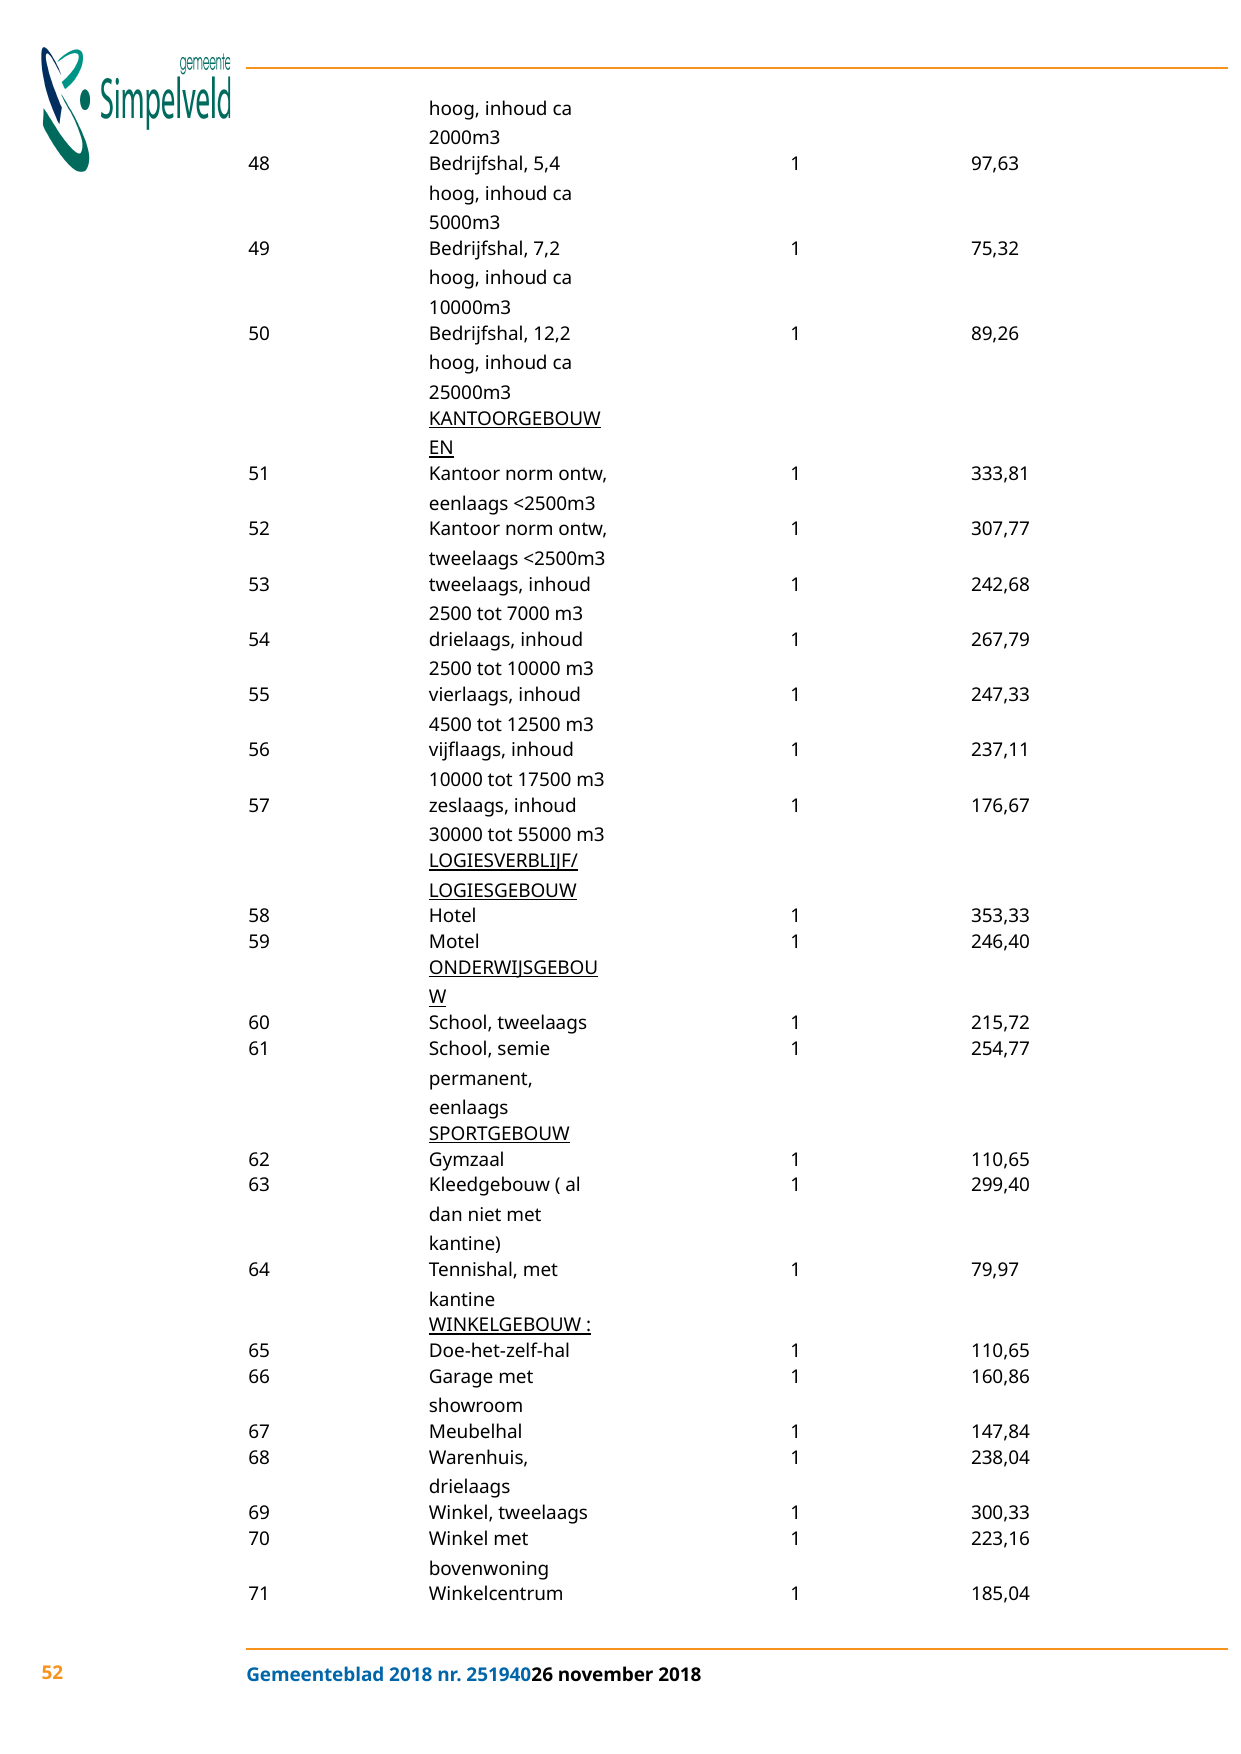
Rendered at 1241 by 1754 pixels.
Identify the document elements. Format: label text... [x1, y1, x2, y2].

table_cell Gymzaal [429, 1146, 609, 1171]
table_cell [790, 847, 971, 903]
table_cell 307,77 [971, 515, 1152, 571]
table_cell [609, 1171, 790, 1256]
table_cell Motel [429, 928, 609, 954]
table_cell [609, 95, 790, 150]
table_cell 215,72 [971, 1009, 1152, 1035]
table_cell 1 [790, 460, 971, 515]
table_cell 242,68 [971, 571, 1152, 626]
table_cell 56 [248, 737, 429, 792]
table_cell 1 [790, 1338, 971, 1363]
table_cell 49 [248, 235, 429, 320]
table_cell Kantoor norm ontw, eenlaags <2500m3 [429, 460, 609, 515]
table_cell 160,86 [971, 1363, 1152, 1418]
table_cell [790, 954, 971, 1009]
table_cell Winkelcentrum [429, 1581, 609, 1606]
table_cell 75,32 [971, 235, 1152, 320]
table_cell 89,26 [971, 320, 1152, 405]
table_cell [609, 847, 790, 903]
picture [41, 47, 231, 172]
table_cell 60 [248, 1009, 429, 1035]
table_cell 185,04 [971, 1581, 1152, 1606]
table_cell Hotel [429, 903, 609, 928]
table_cell [609, 954, 790, 1009]
table_cell 58 [248, 903, 429, 928]
table_cell [609, 235, 790, 320]
table_cell [609, 681, 790, 737]
table_cell 1 [790, 1581, 971, 1606]
table_cell School, tweelaags [429, 1009, 609, 1035]
table_cell 254,77 [971, 1035, 1152, 1120]
table_cell [609, 1338, 790, 1363]
table_cell hoog, inhoud ca 2000m3 [429, 95, 609, 150]
table_cell 52 [248, 515, 429, 571]
table_cell 54 [248, 626, 429, 681]
table_cell SPORTGEBOUW [429, 1120, 609, 1146]
table_cell [609, 737, 790, 792]
table_cell [609, 405, 790, 460]
table_cell 1 [790, 320, 971, 405]
table_cell [971, 1120, 1152, 1146]
table_cell 176,67 [971, 792, 1152, 847]
table_cell 79,97 [971, 1256, 1152, 1312]
table_cell School, semie permanent, eenlaags [429, 1035, 609, 1120]
table_cell Garage met showroom [429, 1363, 609, 1418]
table_cell [248, 1312, 429, 1337]
table_cell 110,65 [971, 1338, 1152, 1363]
table_cell 247,33 [971, 681, 1152, 737]
table_cell 299,40 [971, 1171, 1152, 1256]
table_cell 53 [248, 571, 429, 626]
table_cell 69 [248, 1500, 429, 1525]
table_cell [248, 95, 429, 150]
table_cell 61 [248, 1035, 429, 1120]
table_cell 1 [790, 1363, 971, 1418]
table_cell 48 [248, 150, 429, 235]
table_cell 65 [248, 1338, 429, 1363]
table_cell 55 [248, 681, 429, 737]
table_cell [609, 515, 790, 571]
table_cell 1 [790, 1444, 971, 1499]
table_cell [609, 903, 790, 928]
table_cell 1 [790, 150, 971, 235]
table_cell [609, 571, 790, 626]
table_cell 1 [790, 1009, 971, 1035]
table_cell [609, 320, 790, 405]
table_cell [790, 1312, 971, 1337]
table_cell [971, 954, 1152, 1009]
table_cell KANTOORGEBOUWEN [429, 405, 609, 460]
table_cell Bedrijfshal, 12,2 hoog, inhoud ca 25000m3 [429, 320, 609, 405]
table_cell Bedrijfshal, 7,2 hoog, inhoud ca 10000m3 [429, 235, 609, 320]
table_cell 110,65 [971, 1146, 1152, 1171]
table_cell [248, 847, 429, 903]
table_cell 1 [790, 792, 971, 847]
table_cell [248, 954, 429, 1009]
table_cell 1 [790, 571, 971, 626]
table_cell Winkel met bovenwoning [429, 1525, 609, 1581]
table_cell [971, 1312, 1152, 1337]
table_cell 97,63 [971, 150, 1152, 235]
table_cell 71 [248, 1581, 429, 1606]
table_cell Doe-het-zelf-hal [429, 1338, 609, 1363]
table_cell Tennishal, met kantine [429, 1256, 609, 1312]
table_cell 51 [248, 460, 429, 515]
table_cell 1 [790, 928, 971, 954]
table_cell 237,11 [971, 737, 1152, 792]
table_cell [248, 1120, 429, 1146]
table_cell [971, 95, 1152, 150]
table_cell [609, 1419, 790, 1444]
table_cell 63 [248, 1171, 429, 1256]
table_cell 1 [790, 515, 971, 571]
table_cell 246,40 [971, 928, 1152, 954]
table_cell 300,33 [971, 1500, 1152, 1525]
table_cell Meubelhal [429, 1419, 609, 1444]
table_cell [609, 626, 790, 681]
table_cell [609, 1444, 790, 1499]
table_cell 1 [790, 1256, 971, 1312]
table_cell [609, 1009, 790, 1035]
table_cell 1 [790, 1146, 971, 1171]
table_cell Bedrijfshal, 5,4 hoog, inhoud ca 5000m3 [429, 150, 609, 235]
table_cell WINKELGEBOUW : [429, 1312, 609, 1337]
table_cell [609, 792, 790, 847]
table_cell drielaags, inhoud 2500 tot 10000 m3 [429, 626, 609, 681]
table_cell 59 [248, 928, 429, 954]
table_cell tweelaags, inhoud 2500 tot 7000 m3 [429, 571, 609, 626]
table_cell 66 [248, 1363, 429, 1418]
table_cell [609, 1581, 790, 1606]
table_cell [248, 405, 429, 460]
table_cell 1 [790, 235, 971, 320]
table_cell LOGIESVERBLIJF/LOGIESGEBOUW [429, 847, 609, 903]
table_cell vierlaags, inhoud 4500 tot 12500 m3 [429, 681, 609, 737]
table_cell 57 [248, 792, 429, 847]
table_cell [609, 1146, 790, 1171]
table_cell [609, 1500, 790, 1525]
table_cell Warenhuis, drielaags [429, 1444, 609, 1499]
table_cell 1 [790, 1525, 971, 1581]
table_cell [609, 928, 790, 954]
table_cell [609, 1363, 790, 1418]
table_cell ONDERWIJSGEBOUW [429, 954, 609, 1009]
table_cell 147,84 [971, 1419, 1152, 1444]
table_cell 1 [790, 1500, 971, 1525]
table_cell 1 [790, 1035, 971, 1120]
table_cell 333,81 [971, 460, 1152, 515]
table_cell [790, 1120, 971, 1146]
table_cell 68 [248, 1444, 429, 1499]
table_cell [609, 1312, 790, 1337]
table_cell Kleedgebouw ( al dan niet met kantine) [429, 1171, 609, 1256]
table_cell 1 [790, 1419, 971, 1444]
table_cell 1 [790, 737, 971, 792]
table_cell [609, 1120, 790, 1146]
table_cell 238,04 [971, 1444, 1152, 1499]
table_cell [609, 1035, 790, 1120]
table_cell [609, 150, 790, 235]
table_cell 50 [248, 320, 429, 405]
table_cell 1 [790, 1171, 971, 1256]
table_cell 70 [248, 1525, 429, 1581]
table_cell Winkel, tweelaags [429, 1500, 609, 1525]
table_cell [971, 847, 1152, 903]
table_cell 1 [790, 626, 971, 681]
table_cell 267,79 [971, 626, 1152, 681]
table_cell [971, 405, 1152, 460]
table_cell 223,16 [971, 1525, 1152, 1581]
table_cell vijflaags, inhoud 10000 tot 17500 m3 [429, 737, 609, 792]
table_cell zeslaags, inhoud 30000 tot 55000 m3 [429, 792, 609, 847]
table_cell [790, 405, 971, 460]
table_cell [609, 1256, 790, 1312]
table_cell 64 [248, 1256, 429, 1312]
table_cell [609, 1525, 790, 1581]
table_cell 62 [248, 1146, 429, 1171]
table_cell 67 [248, 1419, 429, 1444]
table_cell Kantoor norm ontw, tweelaags <2500m3 [429, 515, 609, 571]
table_cell 1 [790, 903, 971, 928]
table_cell 353,33 [971, 903, 1152, 928]
table_cell [790, 95, 971, 150]
table_cell 1 [790, 681, 971, 737]
table_cell [609, 460, 790, 515]
